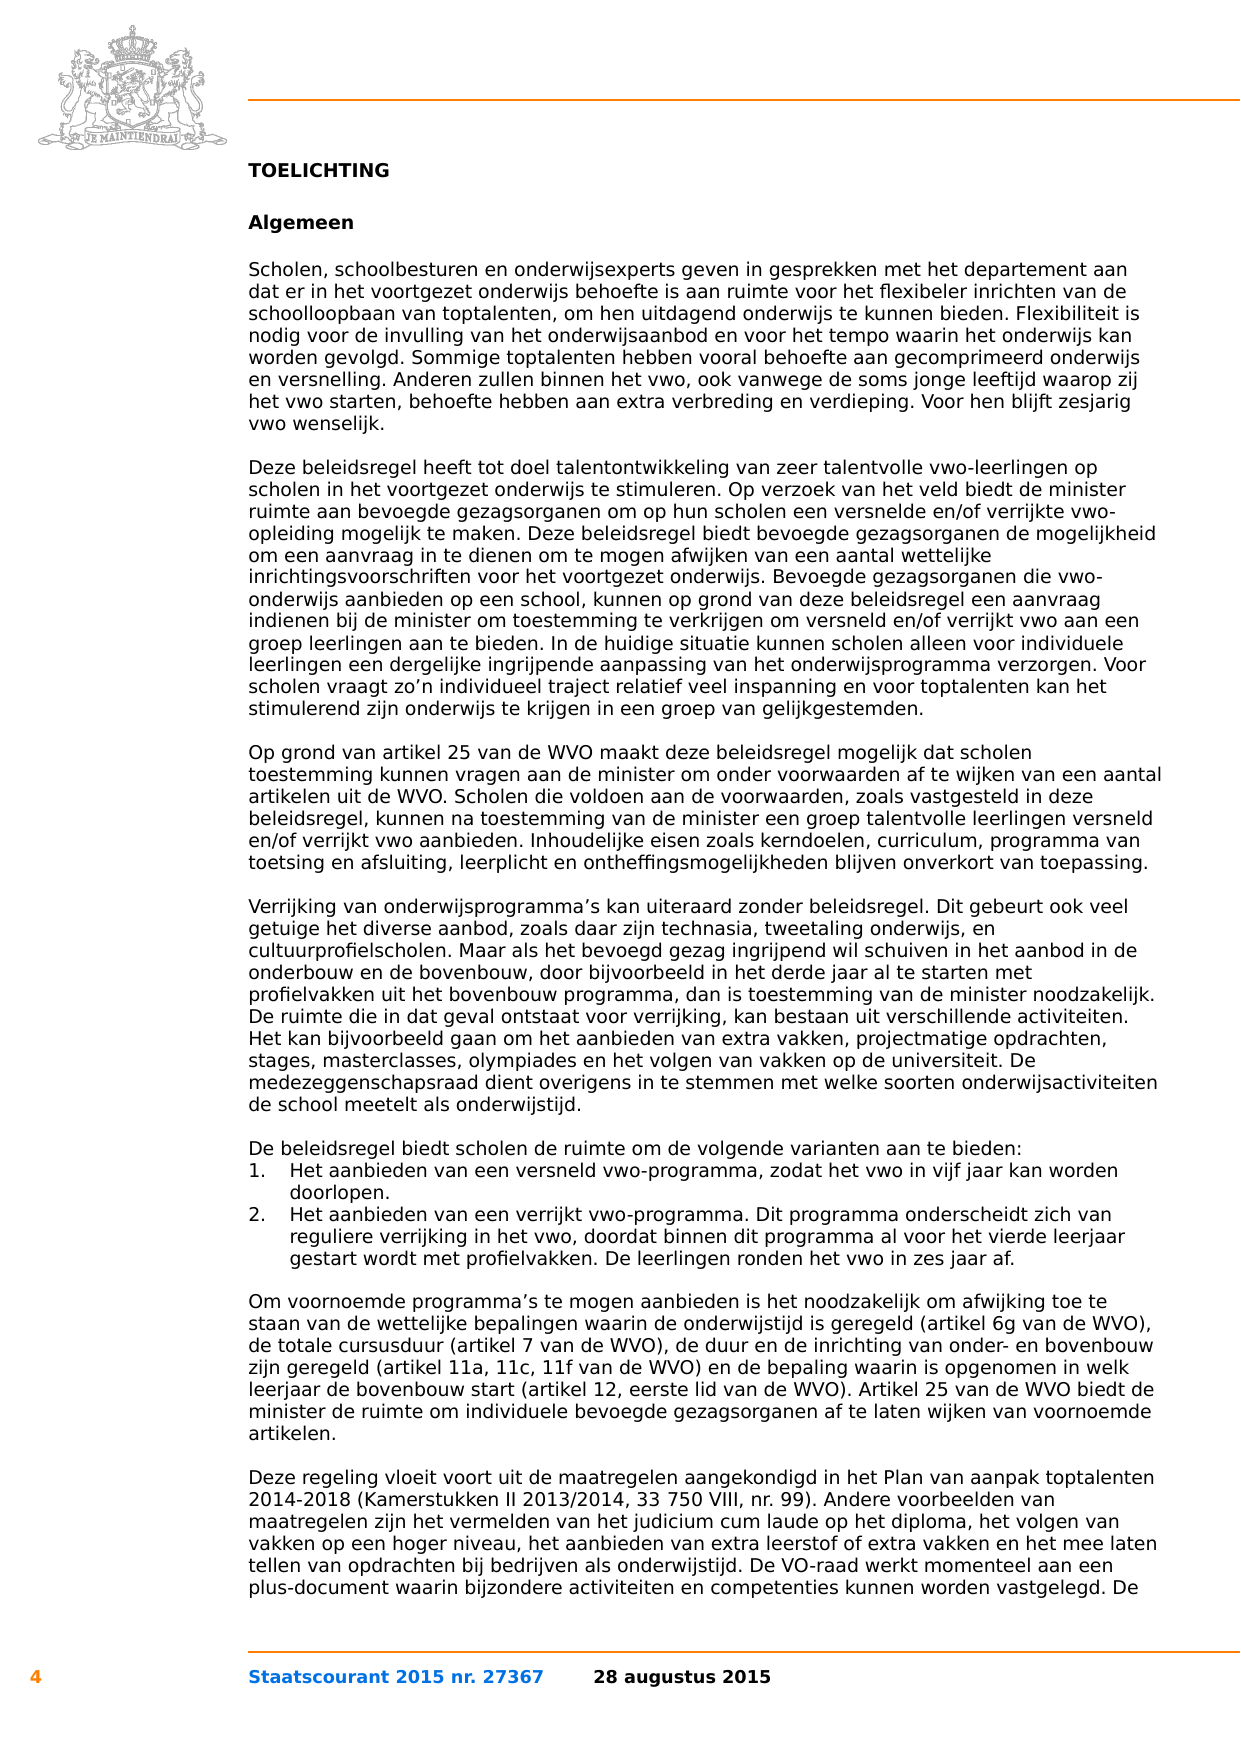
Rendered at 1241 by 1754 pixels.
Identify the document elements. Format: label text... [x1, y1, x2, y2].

text Deze beleidsregel heeft tot doel talentontwikkeling van zeer talentvolle vwo-leerlingen op scholen in het voortgezet onderwijs te stimuleren. Op verzoek van het veld biedt de minister ruimte aan bevoegde gezagsorganen om op hun scholen een versnelde en/of verrijkte vwo-opleiding mogelijk te maken. Deze beleidsregel biedt bevoegde gezagsorganen de mogelijkheid om een aanvraag in te dienen om te mogen afwijken van een aantal wettelijke inrichtingsvoorschriften voor het voortgezet onderwijs. Bevoegde gezagsorganen die vwo-onderwijs aanbieden op een school, kunnen op grond van deze beleidsregel een aanvraag indienen bij de minister om toestemming te verkrijgen om versneld en/of verrijkt vwo aan een groep leerlingen aan te bieden. In de huidige situatie kunnen scholen alleen voor individuele leerlingen een dergelijke ingrijpende aanpassing van het onderwijsprogramma verzorgen. Voor scholen vraagt zo’n individueel traject relatief veel inspanning en voor toptalenten kan het stimulerend zijn onderwijs te krijgen in een groep van gelijkgestemden. [248, 457, 1163, 720]
picture [38, 25, 227, 150]
text 1. Het aanbieden van een versneld vwo-programma, zodat het vwo in vijf jaar kan worden doorlopen. [248, 1159, 1163, 1203]
text Verrijking van onderwijsprogramma’s kan uiteraard zonder beleidsregel. Dit gebeurt ook veel getuige het diverse aanbod, zoals daar zijn technasia, tweetaling onderwijs, en cultuurprofielscholen. Maar als het bevoegd gezag ingrijpend wil schuiven in het aanbod in de onderbouw en de bovenbouw, door bijvoorbeeld in het derde jaar al te starten met profielvakken uit het bovenbouw programma, dan is toestemming van de minister noodzakelijk. De ruimte die in dat geval ontstaat voor verrijking, kan bestaan uit verschillende activiteiten. Het kan bijvoorbeeld gaan om het aanbieden van extra vakken, projectmatige opdrachten, stages, masterclasses, olympiades en het volgen van vakken op de universiteit. De medezeggenschapsraad dient overigens in te stemmen met welke soorten onderwijsactiviteiten de school meetelt als onderwijstijd. [248, 896, 1163, 1116]
text Scholen, schoolbesturen en onderwijsexperts geven in gesprekken met het departement aan dat er in het voortgezet onderwijs behoefte is aan ruimte voor het flexibeler inrichten van de schoolloopbaan van toptalenten, om hen uitdagend onderwijs te kunnen bieden. Flexibiliteit is nodig voor de invulling van het onderwijsaanbod en voor het tempo waarin het onderwijs kan worden gevolgd. Sommige toptalenten hebben vooral behoefte aan gecomprimeerd onderwijs en versnelling. Anderen zullen binnen het vwo, ook vanwege de soms jonge leeftijd waarop zij het vwo starten, behoefte hebben aan extra verbreding en verdieping. Voor hen blijft zesjarig vwo wenselijk. [248, 259, 1163, 435]
text Om voornoemde programma’s te mogen aanbieden is het noodzakelijk om afwijking toe te staan van de wettelijke bepalingen waarin de onderwijstijd is geregeld (artikel 6g van de WVO), de totale cursusduur (artikel 7 van de WVO), de duur en de inrichting van onder- en bovenbouw zijn geregeld (artikel 11a, 11c, 11f van de WVO) en de bepaling waarin is opgenomen in welk leerjaar de bovenbouw start (artikel 12, eerste lid van de WVO). Artikel 25 van de WVO biedt de minister de ruimte om individuele bevoegde gezagsorganen af te laten wijken van voornoemde artikelen. [248, 1291, 1163, 1445]
text 2. Het aanbieden van een verrijkt vwo-programma. Dit programma onderscheidt zich van reguliere verrijking in het vwo, doordat binnen dit programma al voor het vierde leerjaar gestart wordt met profielvakken. De leerlingen ronden het vwo in zes jaar af. [248, 1203, 1163, 1269]
text Op grond van artikel 25 van de WVO maakt deze beleidsregel mogelijk dat scholen toestemming kunnen vragen aan de minister om onder voorwaarden af te wijken van een aantal artikelen uit de WVO. Scholen die voldoen aan de voorwaarden, zoals vastgesteld in deze beleidsregel, kunnen na toestemming van de minister een groep talentvolle leerlingen versneld en/of verrijkt vwo aanbieden. Inhoudelijke eisen zoals kerndoelen, curriculum, programma van toetsing en afsluiting, leerplicht en ontheffingsmogelijkheden blijven onverkort van toepassing. [248, 742, 1163, 874]
subtitle Algemeen [248, 212, 1163, 234]
text Deze regeling vloeit voort uit de maatregelen aangekondigd in het Plan van aanpak toptalenten 2014-2018 (Kamerstukken II 2013/2014, 33 750 VIII, nr. 99). Andere voorbeelden van maatregelen zijn het vermelden van het judicium cum laude op het diploma, het volgen van vakken op een hoger niveau, het aanbieden van extra leerstof of extra vakken en het mee laten tellen van opdrachten bij bedrijven als onderwijstijd. De VO-raad werkt momenteel aan een plus-document waarin bijzondere activiteiten en competenties kunnen worden vastgelegd. De [248, 1467, 1163, 1599]
subtitle TOELICHTING [248, 160, 1163, 182]
text De beleidsregel biedt scholen de ruimte om de volgende varianten aan te bieden: [248, 1138, 1163, 1159]
